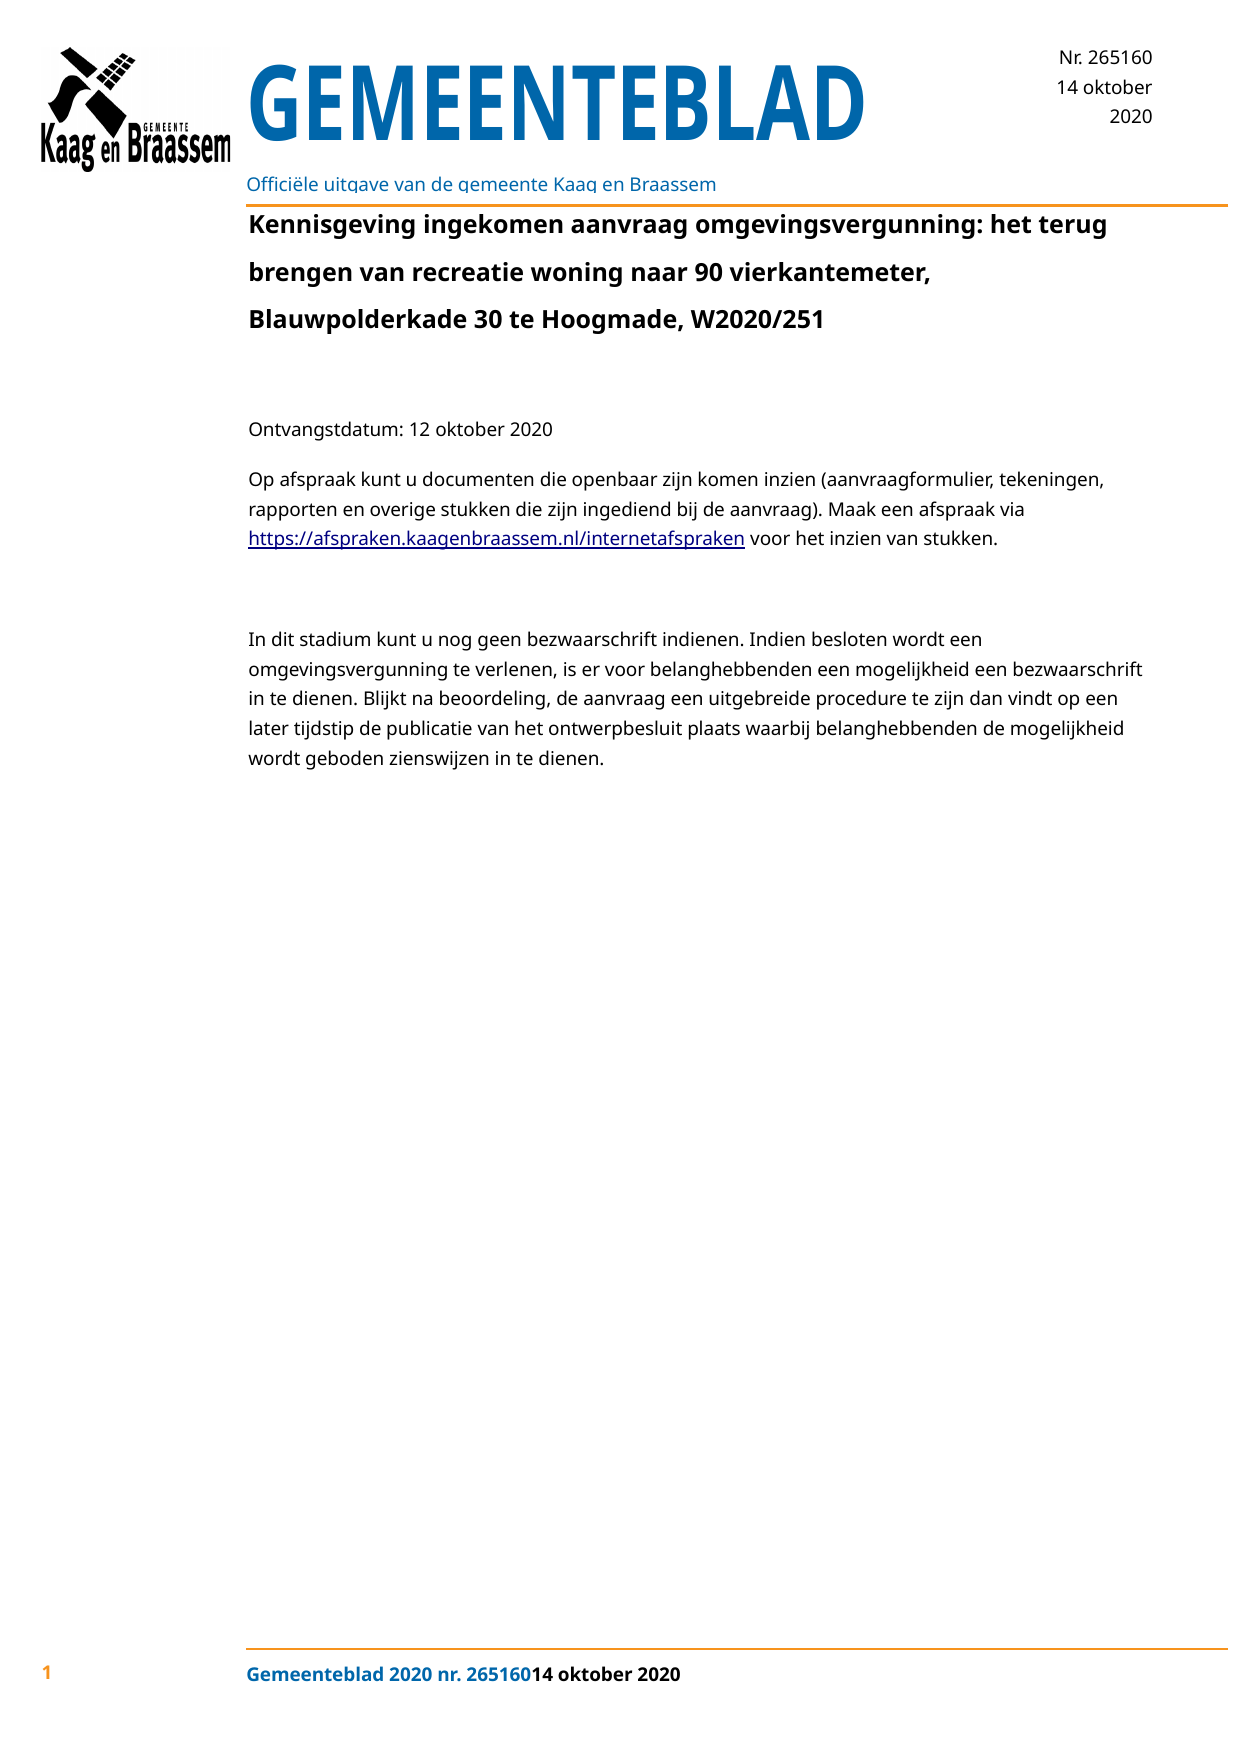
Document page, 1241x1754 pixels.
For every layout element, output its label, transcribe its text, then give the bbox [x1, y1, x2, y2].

text Kennisgeving ingekomen aanvraag omgevingsvergunning: het terug brengen van recreatie woning naar 90 vierkantemeter, Blauwpolderkade 30 te Hoogmade, W2020/251 [248, 207, 1152, 336]
text Ontvangstdatum: 12 oktober 2020 [248, 416, 1152, 442]
picture [41, 47, 231, 172]
text Op afspraak kunt u documenten die openbaar zijn komen inzien (aanvraagformulier, tekeningen, rapporten en overige stukken die zijn ingediend bij de aanvraag). Maak een afspraak via https://afspraken.kaagenbraassem.nl/internetafspraken voor het inzien van stukken. [248, 466, 1152, 551]
text In dit stadium kunt u nog geen bezwaarschrift indienen. Indien besloten wordt een omgevingsvergunning te verlenen, is er voor belanghebbenden een mogelijkheid een bezwaarschrift in te dienen. Blijkt na beoordeling, de aanvraag een uitgebreide procedure te zijn dan vindt op een later tijdstip de publicatie van het ontwerpbesluit plaats waarbij belanghebbenden de mogelijkheid wordt geboden zienswijzen in te dienen. [248, 626, 1152, 770]
